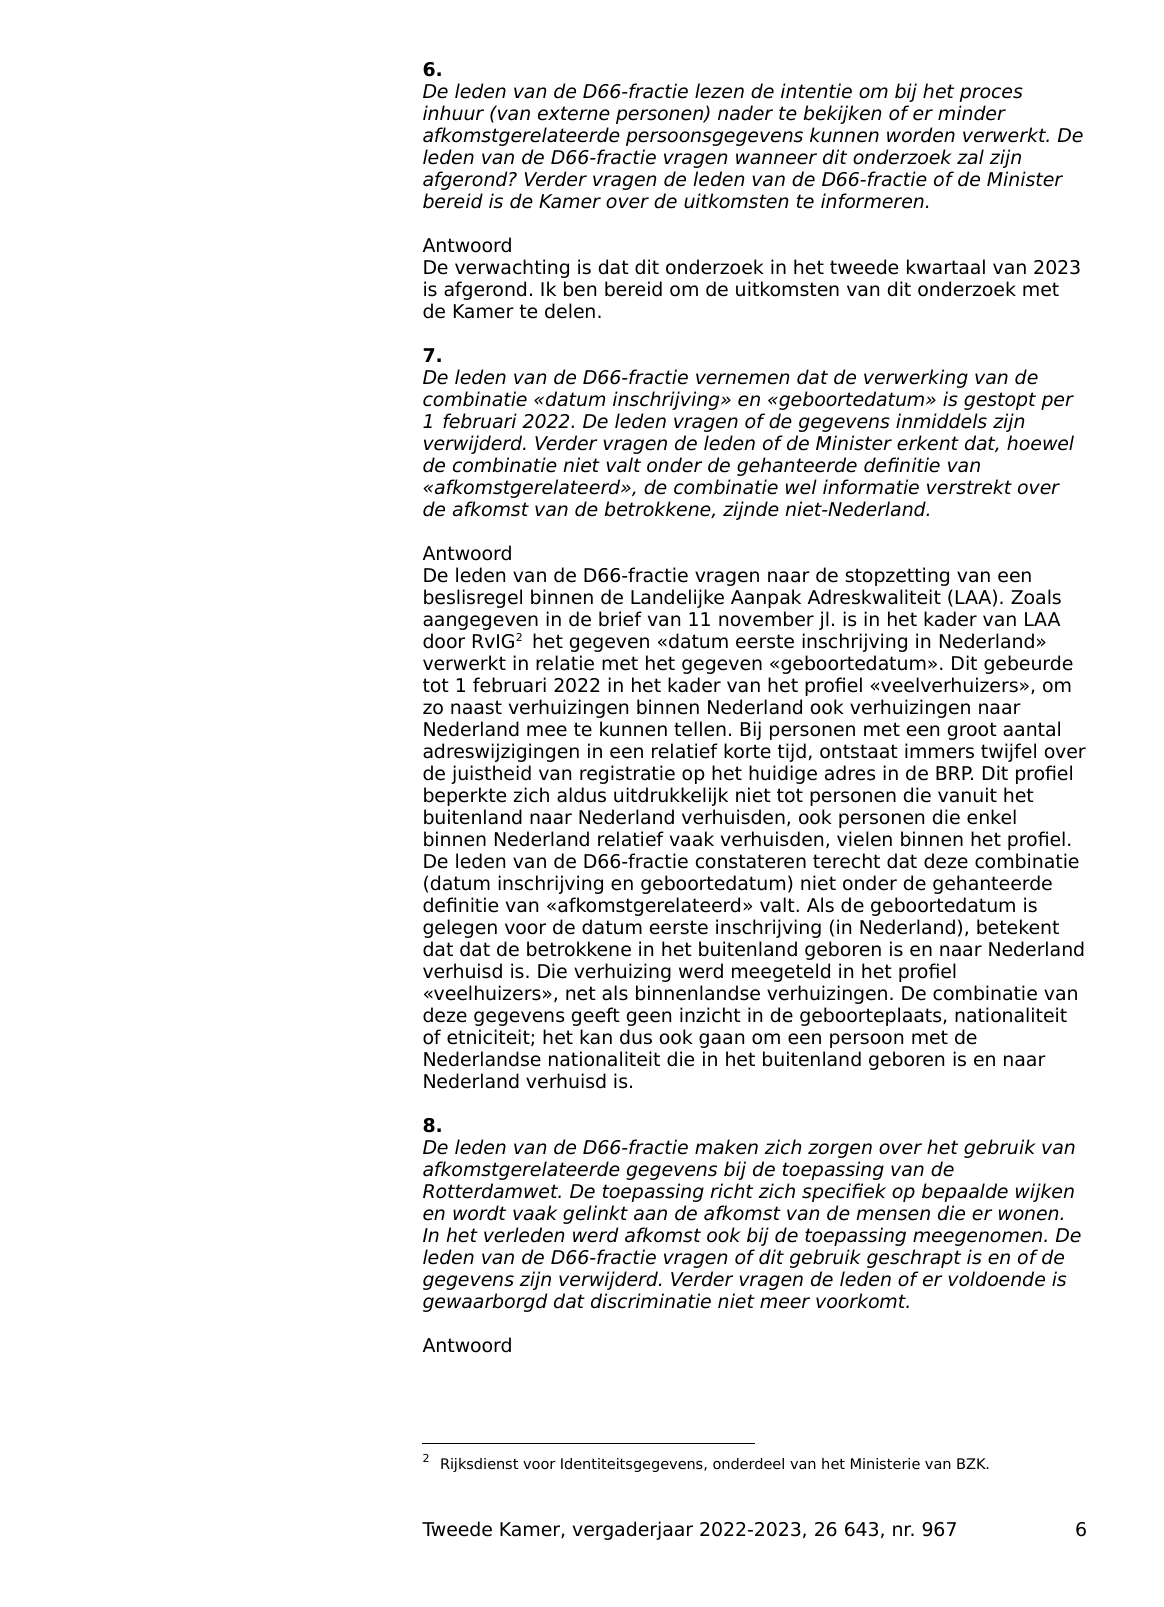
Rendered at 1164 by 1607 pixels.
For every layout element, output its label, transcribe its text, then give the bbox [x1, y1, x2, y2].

text Rijksdienst voor Identiteitsgegevens, onderdeel van het Ministerie van BZK. [422, 1452, 1087, 1474]
text De verwachting is dat dit onderzoek in het tweede kwartaal van 2023 is afgerond. Ik ben bereid om de uitkomsten van dit onderzoek met de Kamer te delen. [422, 257, 1087, 323]
text 6. [422, 59, 1087, 81]
text De leden van de D66-fractie vragen naar de stopzetting van een beslisregel binnen de Landelijke Aanpak Adreskwaliteit (LAA). Zoals aangegeven in de brief van 11 november jl. is in het kader van LAA door RvIG het gegeven «datum eerste inschrijving in Nederland» verwerkt in relatie met het gegeven «geboortedatum». Dit gebeurde tot 1 februari 2022 in het kader van het profiel «veelverhuizers», om zo naast verhuizingen binnen Nederland ook verhuizingen naar Nederland mee te kunnen tellen. Bij personen met een groot aantal adreswijzigingen in een relatief korte tijd, ontstaat immers twijfel over de juistheid van registratie op het huidige adres in de BRP. Dit profiel beperkte zich aldus uitdrukkelijk niet tot personen die vanuit het buitenland naar Nederland verhuisden, ook personen die enkel binnen Nederland relatief vaak verhuisden, vielen binnen het profiel. De leden van de D66-fractie constateren terecht dat deze combinatie (datum inschrijving en geboortedatum) niet onder de gehanteerde definitie van «afkomstgerelateerd» valt. Als de geboortedatum is gelegen voor de datum eerste inschrijving (in Nederland), betekent dat dat de betrokkene in het buitenland geboren is en naar Nederland verhuisd is. Die verhuizing werd meegeteld in het profiel «veelhuizers», net als binnenlandse verhuizingen. De combinatie van deze gegevens geeft geen inzicht in de geboorteplaats, nationaliteit of etniciteit; het kan dus ook gaan om een persoon met de Nederlandse nationaliteit die in het buitenland geboren is en naar Nederland verhuisd is. [422, 565, 1087, 1093]
text Antwoord [422, 1335, 1087, 1357]
text Antwoord [422, 235, 1087, 257]
text De leden van de D66-fractie maken zich zorgen over het gebruik van afkomstgerelateerde gegevens bij de toepassing van de Rotterdamwet. De toepassing richt zich specifiek op bepaalde wijken en wordt vaak gelinkt aan de afkomst van de mensen die er wonen. In het verleden werd afkomst ook bij de toepassing meegenomen. De leden van de D66-fractie vragen of dit gebruik geschrapt is en of de gegevens zijn verwijderd. Verder vragen de leden of er voldoende is gewaarborgd dat discriminatie niet meer voorkomt. [422, 1137, 1087, 1313]
text De leden van de D66-fractie lezen de intentie om bij het proces inhuur (van externe personen) nader te bekijken of er minder afkomstgerelateerde persoonsgegevens kunnen worden verwerkt. De leden van de D66-fractie vragen wanneer dit onderzoek zal zijn afgerond? Verder vragen de leden van de D66-fractie of de Minister bereid is de Kamer over de uitkomsten te informeren. [422, 81, 1087, 213]
text 8. [422, 1115, 1087, 1137]
text Antwoord [422, 543, 1087, 565]
text 7. [422, 345, 1087, 367]
text De leden van de D66-fractie vernemen dat de verwerking van de combinatie «datum inschrijving» en «geboortedatum» is gestopt per 1 februari 2022. De leden vragen of de gegevens inmiddels zijn verwijderd. Verder vragen de leden of de Minister erkent dat, hoewel de combinatie niet valt onder de gehanteerde definitie van «afkomstgerelateerd», de combinatie wel informatie verstrekt over de afkomst van de betrokkene, zijnde niet-Nederland. [422, 367, 1087, 521]
